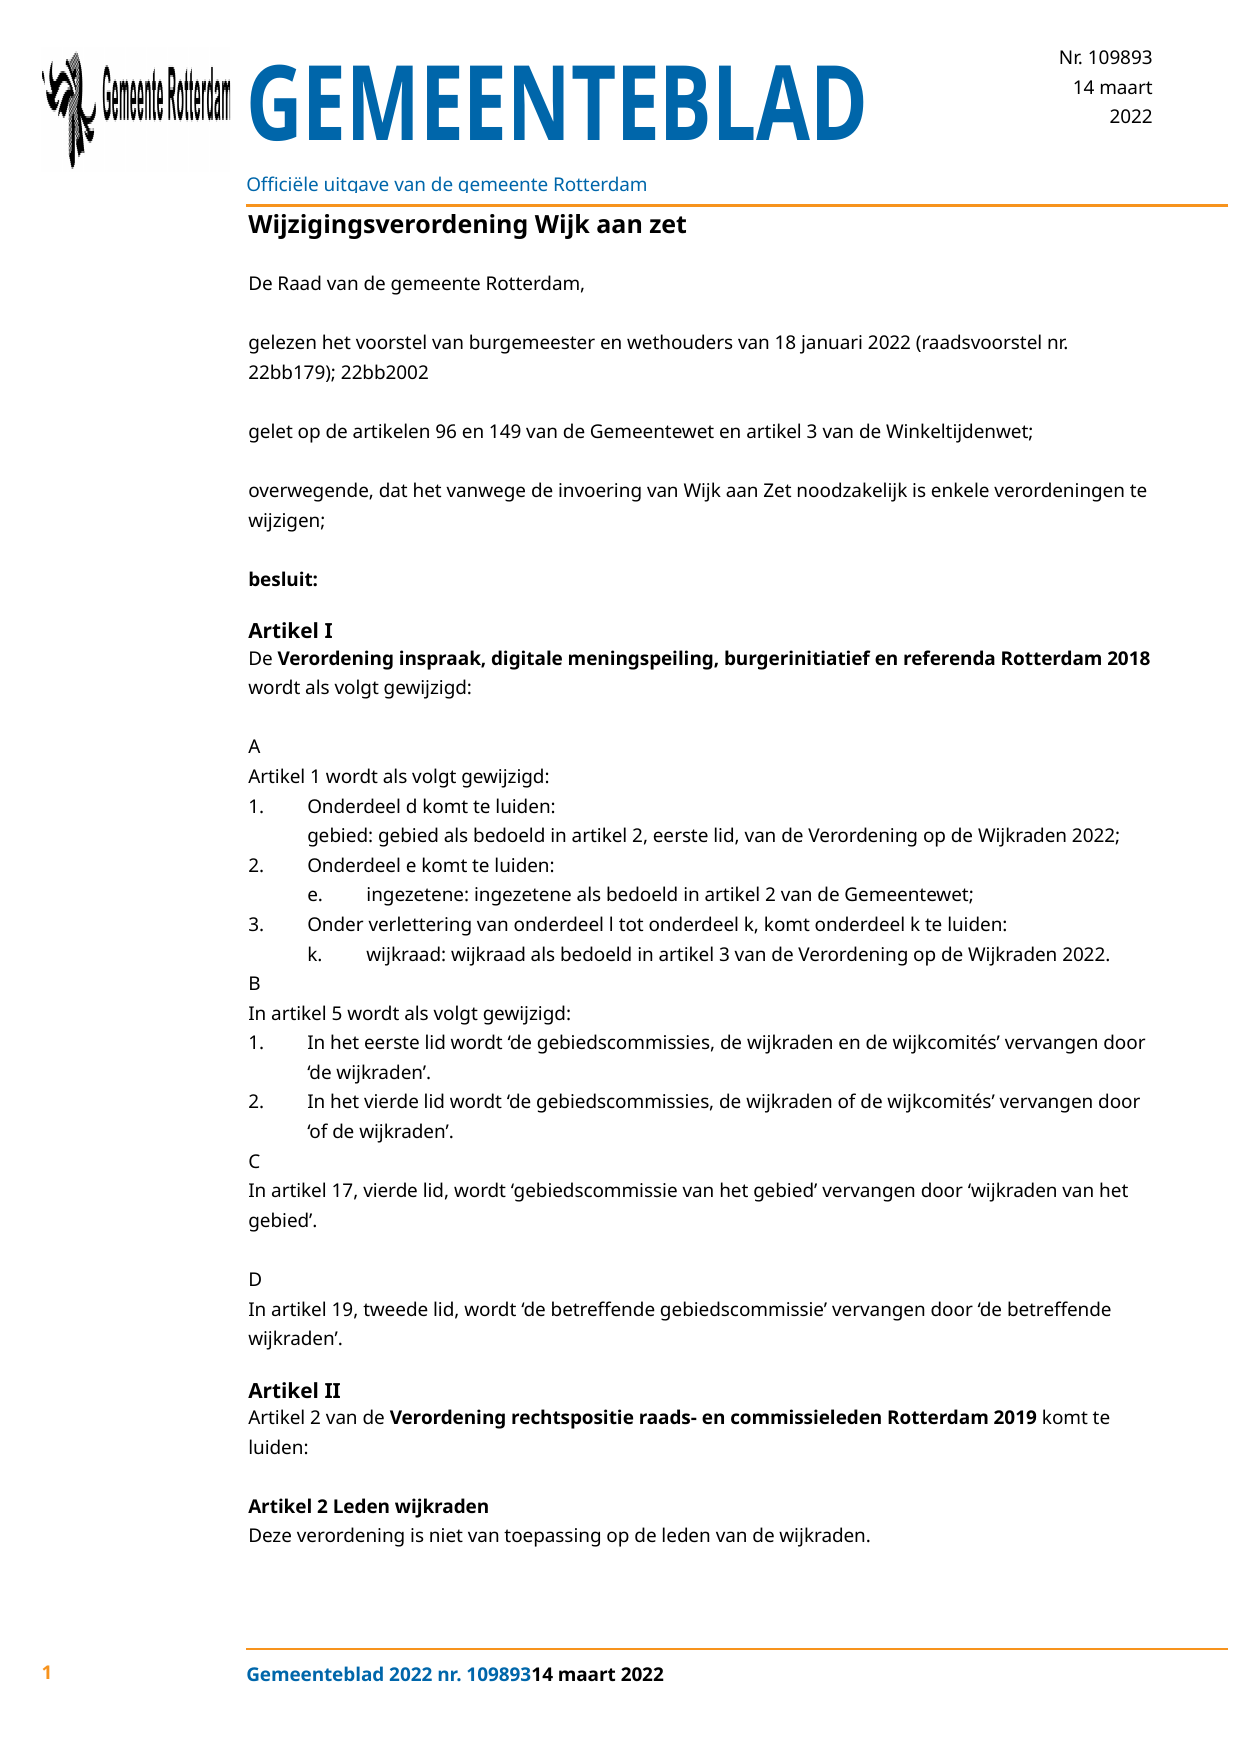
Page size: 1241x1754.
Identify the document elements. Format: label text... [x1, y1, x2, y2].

list ingezetene: ingezetene als bedoeld in artikel 2 van de Gemeentewet; [307, 882, 1152, 907]
text De Raad van de gemeente Rotterdam, [248, 270, 1152, 296]
list Onderdeel d komt te luiden: [248, 793, 1152, 819]
text C [248, 1148, 1152, 1174]
text Artikel II [248, 1376, 1152, 1404]
list gebied: gebied als bedoeld in artikel 2, eerste lid, van de Verordening op de Wijkraden 2022; [248, 822, 1152, 848]
text Artikel 2 van de Verordening rechtspositie raads- en commissieleden Rotterdam 2019 komt te luiden: [248, 1404, 1152, 1459]
text Artikel 2 Leden wijkraden [248, 1493, 1152, 1519]
text In artikel 17, vierde lid, wordt ‘gebiedscommissie van het gebied’ vervangen door ‘wijkraden van het gebied’. [248, 1177, 1152, 1233]
list wijkraad: wijkraad als bedoeld in artikel 3 van de Verordening op de Wijkraden 2022. [307, 941, 1152, 967]
text Artikel I [248, 617, 1152, 645]
text In artikel 5 wordt als volgt gewijzigd: [248, 1000, 1152, 1026]
list Onderdeel e komt te luiden: [248, 852, 1152, 878]
text D [248, 1266, 1152, 1292]
text gelet op de artikelen 96 en 149 van de Gemeentewet en artikel 3 van de Winkeltijdenwet; [248, 418, 1152, 444]
text gelezen het voorstel van burgemeester en wethouders van 18 januari 2022 (raadsvoorstel nr. 22bb179); 22bb2002 [248, 329, 1152, 385]
picture [41, 47, 231, 172]
list Onder verlettering van onderdeel l tot onderdeel k, komt onderdeel k te luiden: [248, 911, 1152, 937]
list In het eerste lid wordt ‘de gebiedscommissies, de wijkraden en de wijkcomités’ vervangen door ‘de wijkraden’. [248, 1029, 1152, 1085]
text overwegende, dat het vanwege de invoering van Wijk aan Zet noodzakelijk is enkele verordeningen te wijzigen; [248, 477, 1152, 533]
list In het vierde lid wordt ‘de gebiedscommissies, de wijkraden of de wijkcomités’ vervangen door ‘of de wijkraden’. [248, 1089, 1152, 1144]
text De Verordening inspraak, digitale meningspeiling, burgerinitiatief en referenda Rotterdam 2018 wordt als volgt gewijzigd: [248, 645, 1152, 700]
text Deze verordening is niet van toepassing op de leden van de wijkraden. [248, 1523, 1152, 1548]
text A [248, 734, 1152, 759]
text B [248, 970, 1152, 996]
text Wijzigingsverordening Wijk aan zet [248, 207, 1152, 241]
text In artikel 19, tweede lid, wordt ‘de betreffende gebiedscommissie’ vervangen door ‘de betreffende wijkraden’. [248, 1296, 1152, 1351]
text besluit: [248, 566, 1152, 592]
text Artikel 1 wordt als volgt gewijzigd: [248, 763, 1152, 789]
